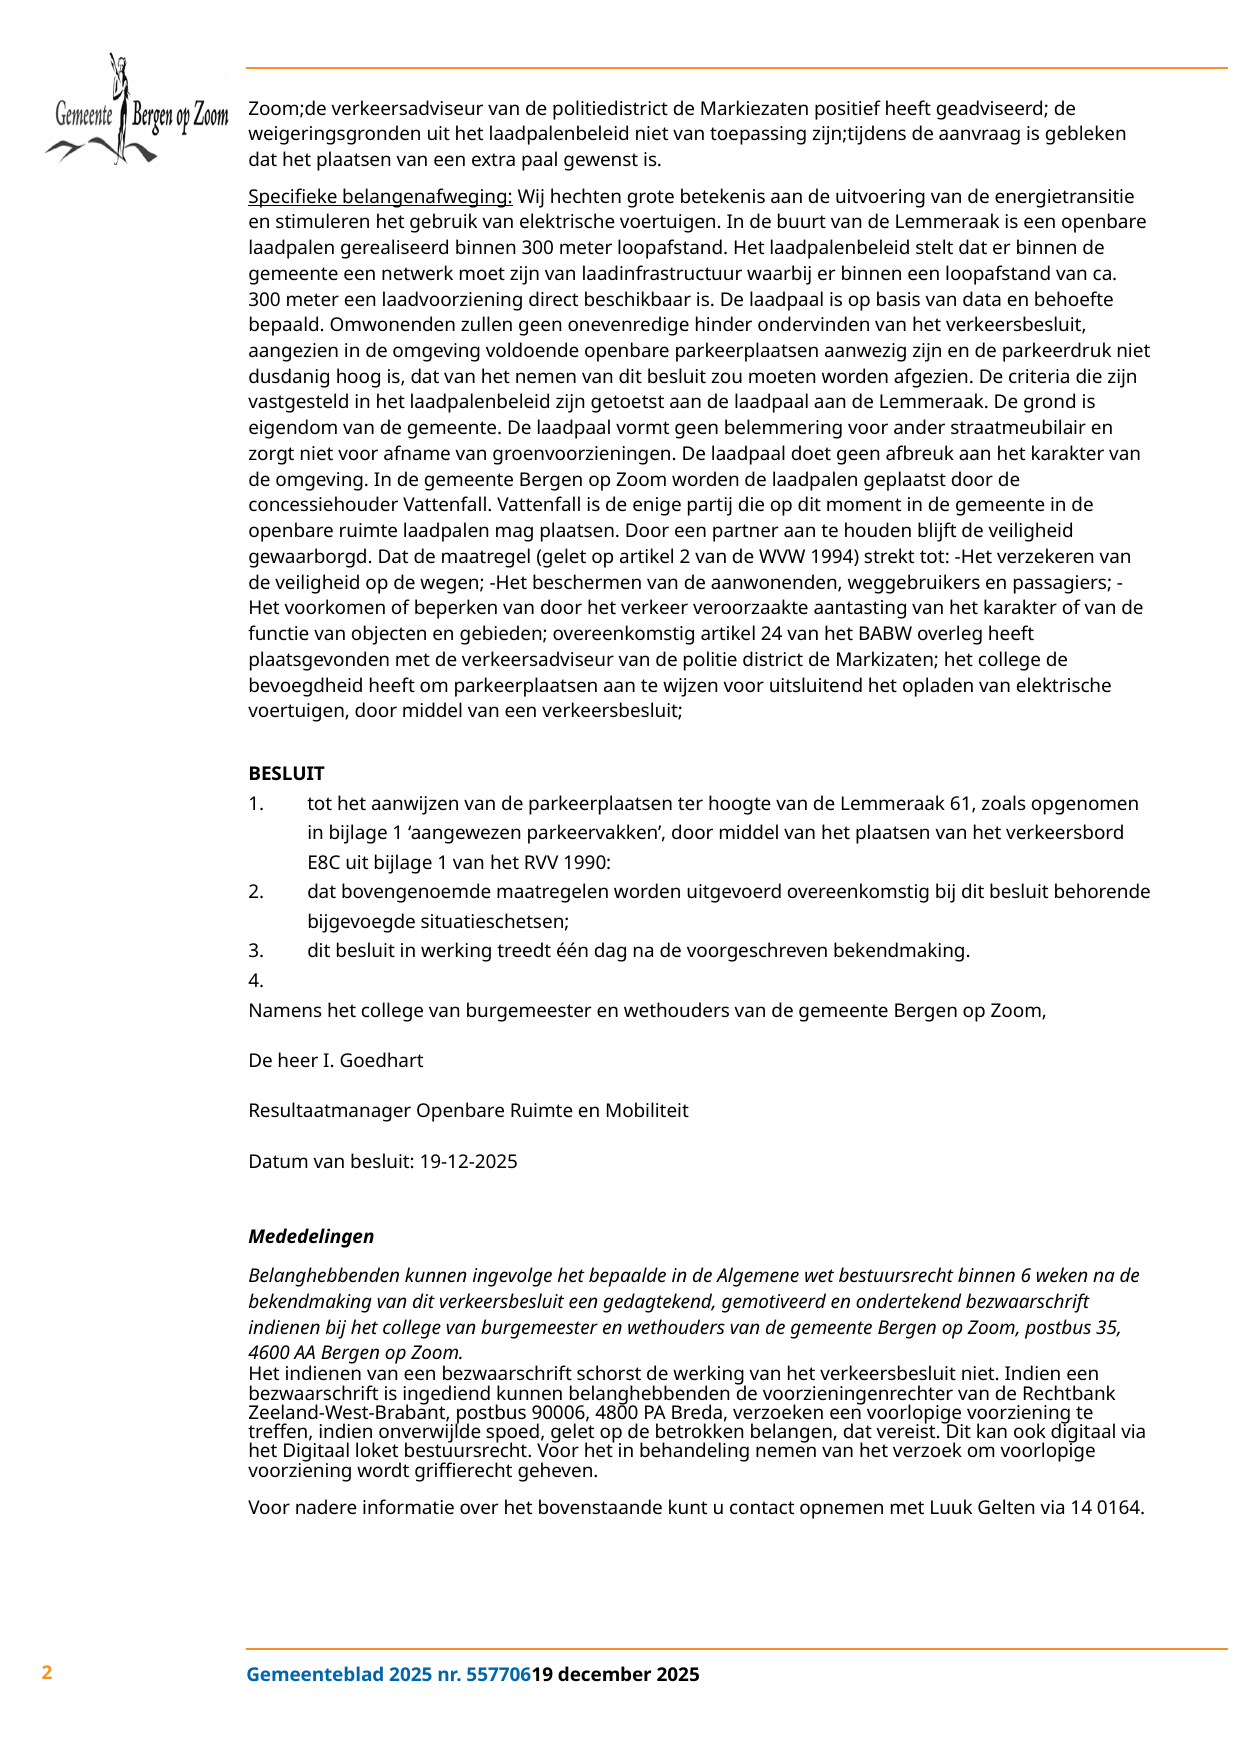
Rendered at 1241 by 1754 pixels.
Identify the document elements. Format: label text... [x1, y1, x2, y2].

text Specifieke belangenafweging: Wij hechten grote betekenis aan de uitvoering van de energietransitie en stimuleren het gebruik van elektrische voertuigen. In de buurt van de Lemmeraak is een openbare laadpalen gerealiseerd binnen 300 meter loopafstand. Het laadpalenbeleid stelt dat er binnen de gemeente een netwerk moet zijn van laadinfrastructuur waarbij er binnen een loopafstand van ca. 300 meter een laadvoorziening direct beschikbaar is. De laadpaal is op basis van data en behoefte bepaald. Omwonenden zullen geen onevenredige hinder ondervinden van het verkeersbesluit, aangezien in de omgeving voldoende openbare parkeerplaatsen aanwezig zijn en de parkeerdruk niet dusdanig hoog is, dat van het nemen van dit besluit zou moeten worden afgezien. De criteria die zijn vastgesteld in het laadpalenbeleid zijn getoetst aan de laadpaal aan de Lemmeraak. De grond is eigendom van de gemeente. De laadpaal vormt geen belemmering voor ander straatmeubilair en zorgt niet voor afname van groenvoorzieningen. De laadpaal doet geen afbreuk aan het karakter van de omgeving. In de gemeente Bergen op Zoom worden de laadpalen geplaatst door de concessiehouder Vattenfall. Vattenfall is de enige partij die op dit moment in de gemeente in de openbare ruimte laadpalen mag plaatsen. Door een partner aan te houden blijft de veiligheid gewaarborgd. Dat de maatregel (gelet op artikel 2 van de WVW 1994) strekt tot: -Het verzekeren van de veiligheid op de wegen; -Het beschermen van de aanwonenden, weggebruikers en passagiers; -Het voorkomen of beperken van door het verkeer veroorzaakte aantasting van het karakter of van de functie van objecten en gebieden; overeenkomstig artikel 24 van het BABW overleg heeft plaatsgevonden met de verkeersadviseur van de politie district de Markizaten; het college de bevoegdheid heeft om parkeerplaatsen aan te wijzen voor uitsluitend het opladen van elektrische voertuigen, door middel van een verkeersbesluit; [248, 183, 1152, 723]
text Mededelingen [248, 1223, 1152, 1249]
text Namens het college van burgemeester en wethouders van de gemeente Bergen op Zoom, [248, 997, 1152, 1023]
text Voor nadere informatie over het bovenstaande kunt u contact opnemen met Luuk Gelten via 14 0164. [248, 1499, 1152, 1518]
list dat bovengenoemde maatregelen worden uitgevoerd overeenkomstig bij dit besluit behorende bijgevoegde situatieschetsen; [248, 878, 1152, 934]
text BESLUIT [248, 760, 1152, 786]
text Het indienen van een bezwaarschrift schorst de werking van het verkeersbesluit niet. Indien een bezwaarschrift is ingediend kunnen belanghebbenden de voorzieningenrechter van de Rechtbank Zeeland-West-Brabant, postbus 90006, 4800 PA Breda, verzoeken een voorlopige voorziening te treffen, indien onverwijlde spoed, gelet op de betrokken belangen, dat vereist. Dit kan ook digitaal via het Digitaal loket bestuursrecht. Voor het in behandeling nemen van het verzoek om voorlopige voorziening wordt griffierecht geheven. [248, 1365, 1152, 1481]
picture [41, 47, 231, 172]
text Resultaatmanager Openbare Ruimte en Mobiliteit [248, 1098, 1152, 1123]
list tot het aanwijzen van de parkeerplaatsen ter hoogte van de Lemmeraak 61, zoals opgenomen in bijlage 1 ‘aangewezen parkeervakken’, door middel van het plaatsen van het verkeersbord E8C uit bijlage 1 van het RVV 1990: [248, 790, 1152, 875]
text De heer I. Goedhart [248, 1047, 1152, 1073]
list dit besluit in werking treedt één dag na de voorgeschreven bekendmaking. [248, 938, 1152, 963]
text Zoom;de verkeersadviseur van de politiedistrict de Markiezaten positief heeft geadviseerd; de weigeringsgronden uit het laadpalenbeleid niet van toepassing zijn;tijdens de aanvraag is gebleken dat het plaatsen van een extra paal gewenst is. [248, 95, 1152, 172]
text Belanghebbenden kunnen ingevolge het bepaalde in de Algemene wet bestuursrecht binnen 6 weken na de bekendmaking van dit verkeersbesluit een gedagtekend, gemotiveerd en ondertekend bezwaarschrift indienen bij het college van burgemeester en wethouders van de gemeente Bergen op Zoom, postbus 35, 4600 AA Bergen op Zoom. [248, 1262, 1152, 1365]
text Datum van besluit: 19-12-2025 [248, 1148, 1152, 1174]
